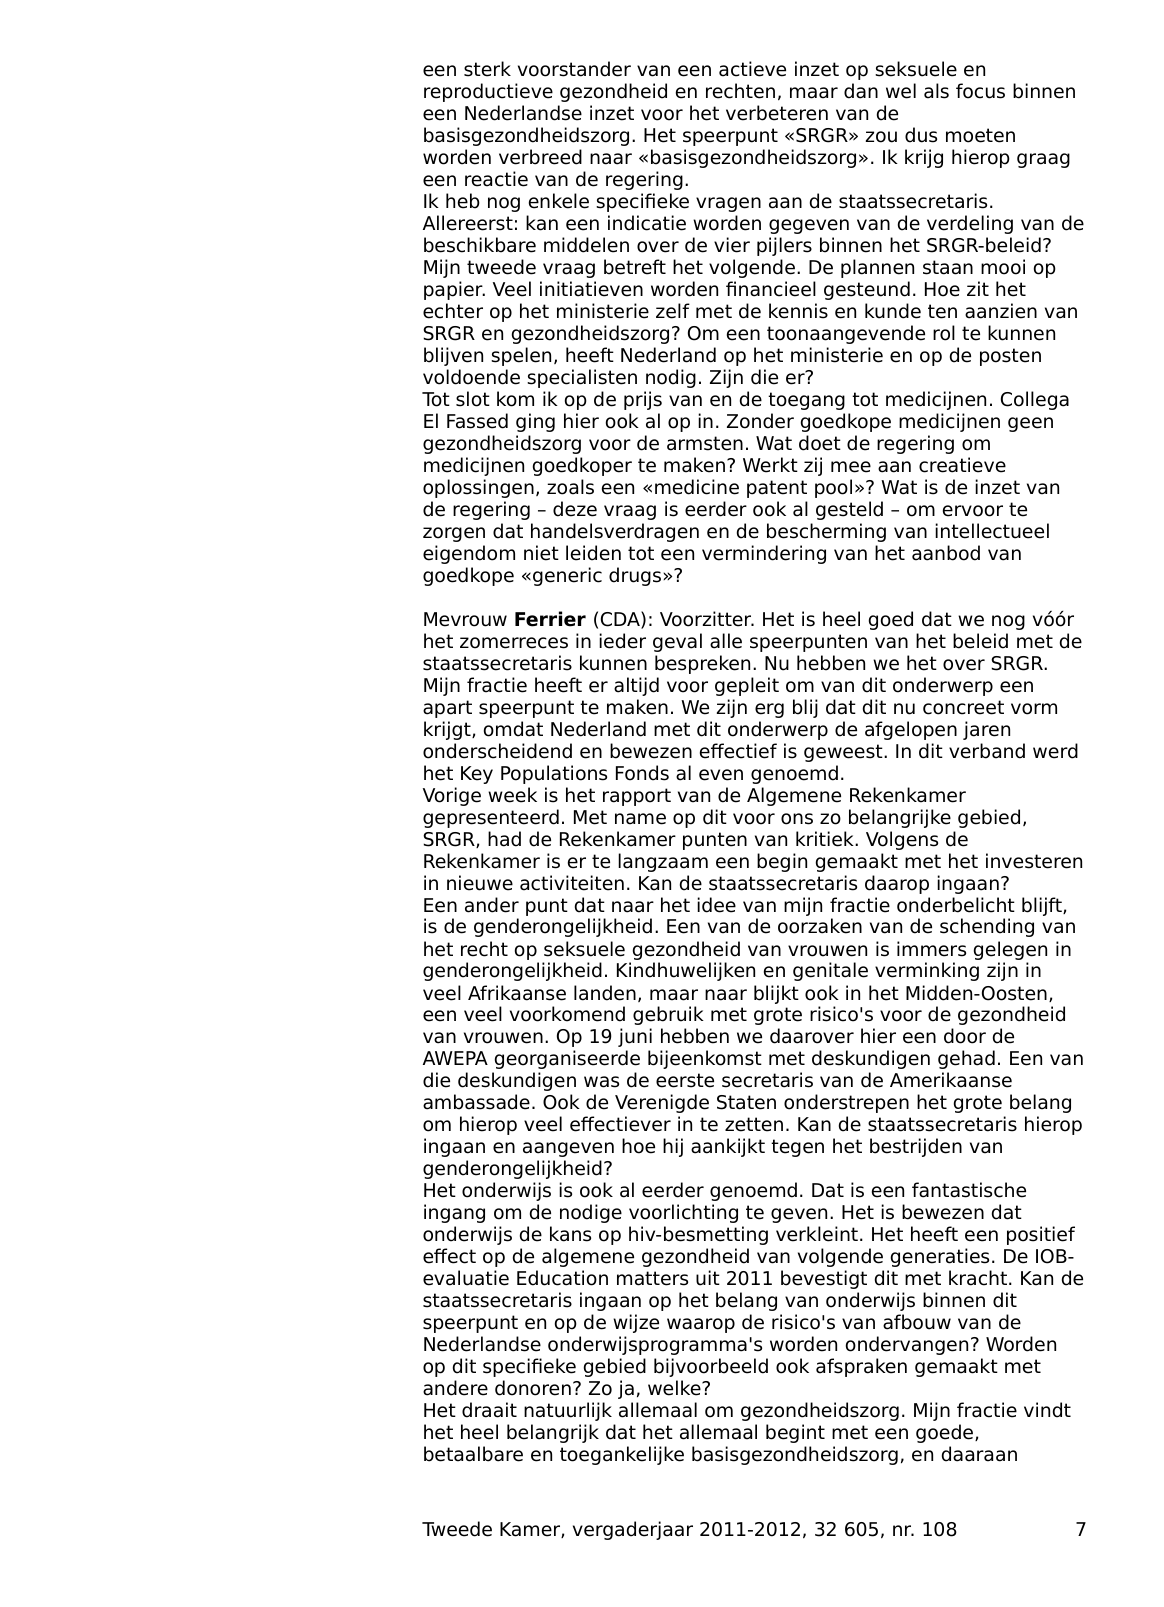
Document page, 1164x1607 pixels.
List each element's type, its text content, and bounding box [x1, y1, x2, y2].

text Mijn tweede vraag betreft het volgende. De plannen staan mooi op papier. Veel initiatieven worden financieel gesteund. Hoe zit het echter op het ministerie zelf met de kennis en kunde ten aanzien van SRGR en gezondheidszorg? Om een toonaangevende rol te kunnen blijven spelen, heeft Nederland op het ministerie en op de posten voldoende specialisten nodig. Zijn die er? [422, 257, 1087, 389]
text Tot slot kom ik op de prijs van en de toegang tot medicijnen. Collega El Fassed ging hier ook al op in. Zonder goedkope medicijnen geen gezondheidszorg voor de armsten. Wat doet de regering om medicijnen goedkoper te maken? Werkt zij mee aan creatieve oplossingen, zoals een «medicine patent pool»? Wat is de inzet van de regering – deze vraag is eerder ook al gesteld – om ervoor te zorgen dat handelsverdragen en de bescherming van intellectueel eigendom niet leiden tot een vermindering van het aanbod van goedkope «generic drugs»? [422, 389, 1087, 587]
text Mevrouw Ferrier (CDA): Voorzitter. Het is heel goed dat we nog vóór het zomerreces in ieder geval alle speerpunten van het beleid met de staatssecretaris kunnen bespreken. Nu hebben we het over SRGR. Mijn fractie heeft er altijd voor gepleit om van dit onderwerp een apart speerpunt te maken. We zijn erg blij dat dit nu concreet vorm krijgt, omdat Nederland met dit onderwerp de afgelopen jaren onderscheidend en bewezen effectief is geweest. In dit verband werd het Key Populations Fonds al even genoemd. [422, 609, 1087, 784]
text een sterk voorstander van een actieve inzet op seksuele en reproductieve gezondheid en rechten, maar dan wel als focus binnen een Nederlandse inzet voor het verbeteren van de basisgezondheidszorg. Het speerpunt «SRGR» zou dus moeten worden verbreed naar «basisgezondheidszorg». Ik krijg hierop graag een reactie van de regering. [422, 59, 1087, 191]
text Vorige week is het rapport van de Algemene Rekenkamer gepresenteerd. Met name op dit voor ons zo belangrijke gebied, SRGR, had de Rekenkamer punten van kritiek. Volgens de Rekenkamer is er te langzaam een begin gemaakt met het investeren in nieuwe activiteiten. Kan de staatssecretaris daarop ingaan? [422, 784, 1087, 894]
text Het onderwijs is ook al eerder genoemd. Dat is een fantastische ingang om de nodige voorlichting te geven. Het is bewezen dat onderwijs de kans op hiv-besmetting verkleint. Het heeft een positief effect op de algemene gezondheid van volgende generaties. De IOB-evaluatie Education matters uit 2011 bevestigt dit met kracht. Kan de staatssecretaris ingaan op het belang van onderwijs binnen dit speerpunt en op de wijze waarop de risico's van afbouw van de Nederlandse onderwijsprogramma's worden ondervangen? Worden op dit specifieke gebied bijvoorbeeld ook afspraken gemaakt met andere donoren? Zo ja, welke? [422, 1180, 1087, 1400]
text Ik heb nog enkele specifieke vragen aan de staatssecretaris. Allereerst: kan een indicatie worden gegeven van de verdeling van de beschikbare middelen over de vier pijlers binnen het SRGR-beleid? [422, 191, 1087, 257]
text Het draait natuurlijk allemaal om gezondheidszorg. Mijn fractie vindt het heel belangrijk dat het allemaal begint met een goede, betaalbare en toegankelijke basisgezondheidszorg, en daaraan [422, 1400, 1087, 1466]
text Een ander punt dat naar het idee van mijn fractie onderbelicht blijft, is de genderongelijkheid. Een van de oorzaken van de schending van het recht op seksuele gezondheid van vrouwen is immers gelegen in genderongelijkheid. Kindhuwelijken en genitale verminking zijn in veel Afrikaanse landen, maar naar blijkt ook in het Midden-Oosten, een veel voorkomend gebruik met grote risico's voor de gezondheid van vrouwen. Op 19 juni hebben we daarover hier een door de AWEPA georganiseerde bijeenkomst met deskundigen gehad. Een van die deskundigen was de eerste secretaris van de Amerikaanse ambassade. Ook de Verenigde Staten onderstrepen het grote belang om hierop veel effectiever in te zetten. Kan de staatssecretaris hierop ingaan en aangeven hoe hij aankijkt tegen het bestrijden van genderongelijkheid? [422, 894, 1087, 1180]
